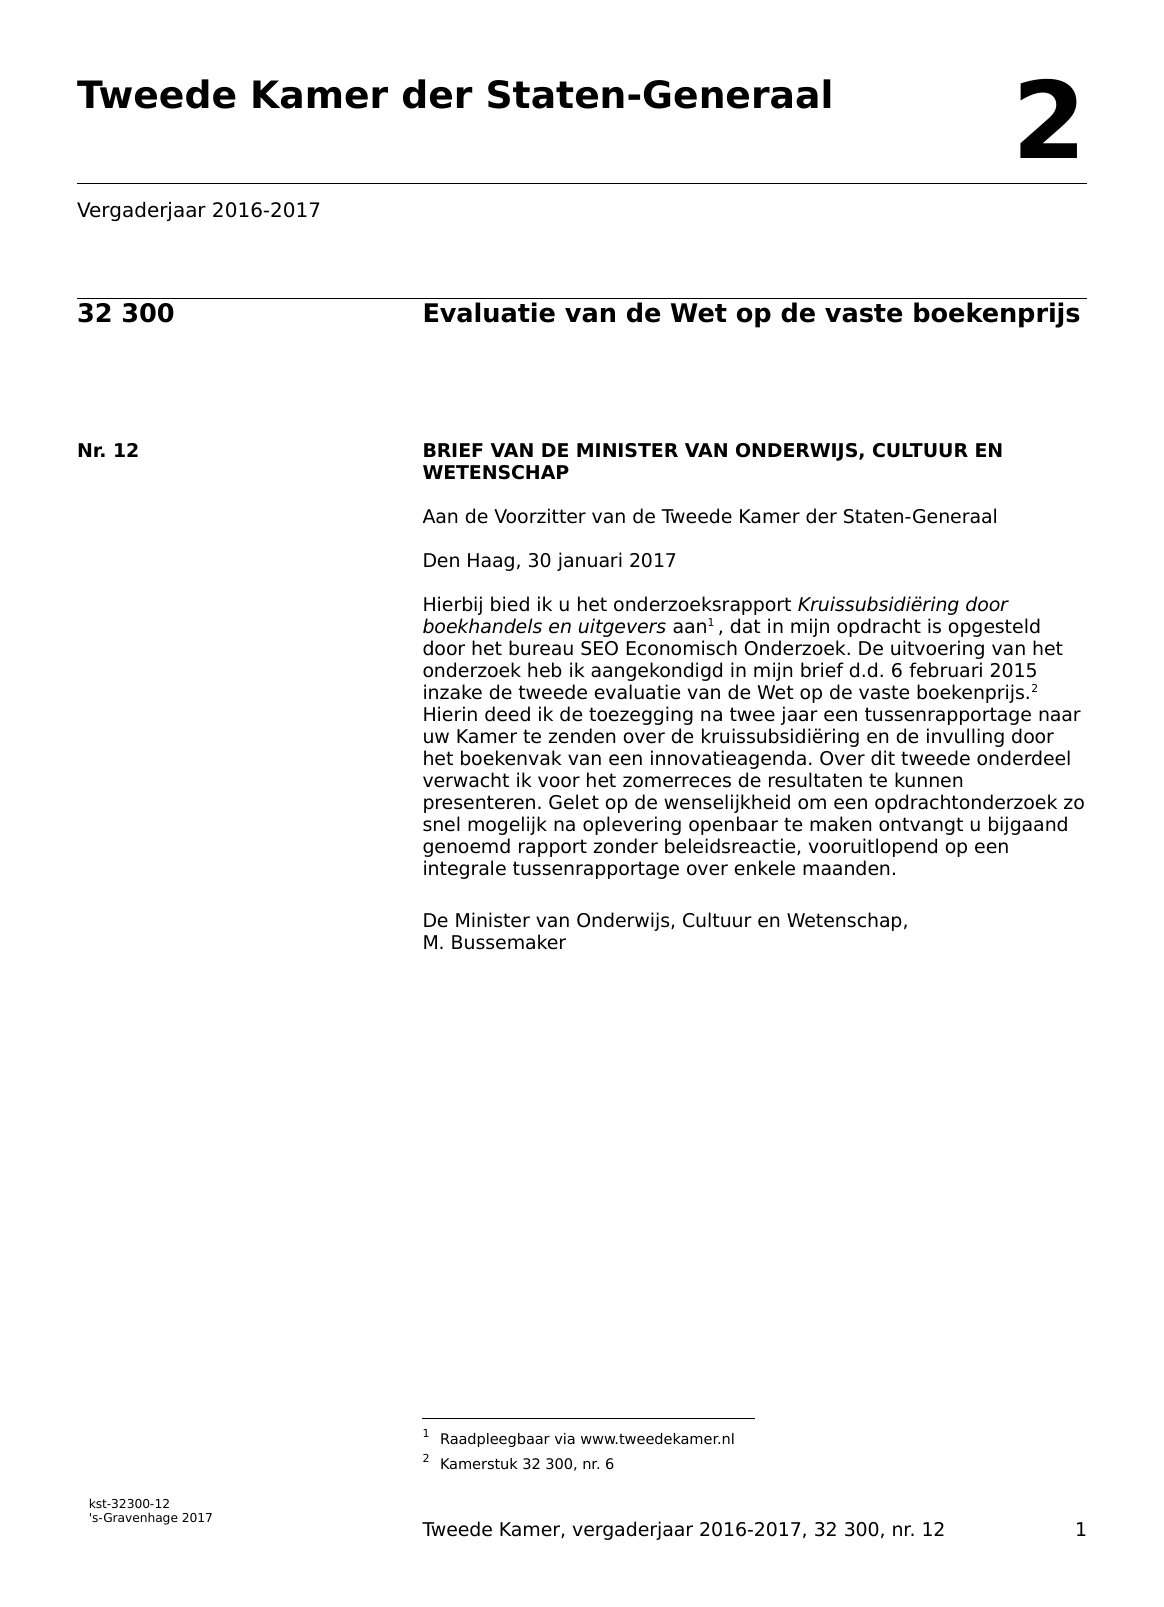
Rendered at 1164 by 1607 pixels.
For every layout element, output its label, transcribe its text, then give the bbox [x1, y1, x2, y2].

text Aan de Voorzitter van de Tweede Kamer der Staten-Generaal [422, 506, 1087, 528]
text Kamerstuk 32 300, nr. 6 [422, 1452, 1087, 1474]
text 's-Gravenhage 2017 [88, 1511, 323, 1525]
table_header Tweede Kamer der Staten-Generaal [77, 59, 886, 183]
subtitle 32 300 Evaluatie van de Wet op de vaste boekenprijs [77, 299, 1087, 329]
text Den Haag, 30 januari 2017 [422, 550, 1087, 572]
text Raadpleegbaar via www.tweedekamer.nl [422, 1427, 1087, 1449]
text De Minister van Onderwijs, Cultuur en Wetenschap, M. Bussemaker [422, 910, 1087, 954]
table_cell Vergaderjaar 2016-2017 [77, 184, 1087, 298]
text Hierbij bied ik u het onderzoeksrapport Kruissubsidiëring door boekhandels en uitgevers aan, dat in mijn opdracht is opgesteld door het bureau SEO Economisch Onderzoek. De uitvoering van het onderzoek heb ik aangekondigd in mijn brief d.d. 6 februari 2015 inzake de tweede evaluatie van de Wet op de vaste boekenprijs. Hierin deed ik de toezegging na twee jaar een tussenrapportage naar uw Kamer te zenden over de kruissubsidiëring en de invulling door het boekenvak van een innovatieagenda. Over dit tweede onderdeel verwacht ik voor het zomerreces de resultaten te kunnen presenteren. Gelet op de wenselijkheid om een opdrachtonderzoek zo snel mogelijk na oplevering openbaar te maken ontvangt u bijgaand genoemd rapport zonder beleidsreactie, vooruitlopend op een integrale tussenrapportage over enkele maanden. [422, 594, 1087, 880]
subtitle Nr. 12 BRIEF VAN DE MINISTER VAN ONDERWIJS, CULTUUR EN WETENSCHAP [77, 440, 1087, 484]
text kst-32300-12 [88, 1497, 323, 1511]
table_header 2 [886, 59, 1087, 183]
